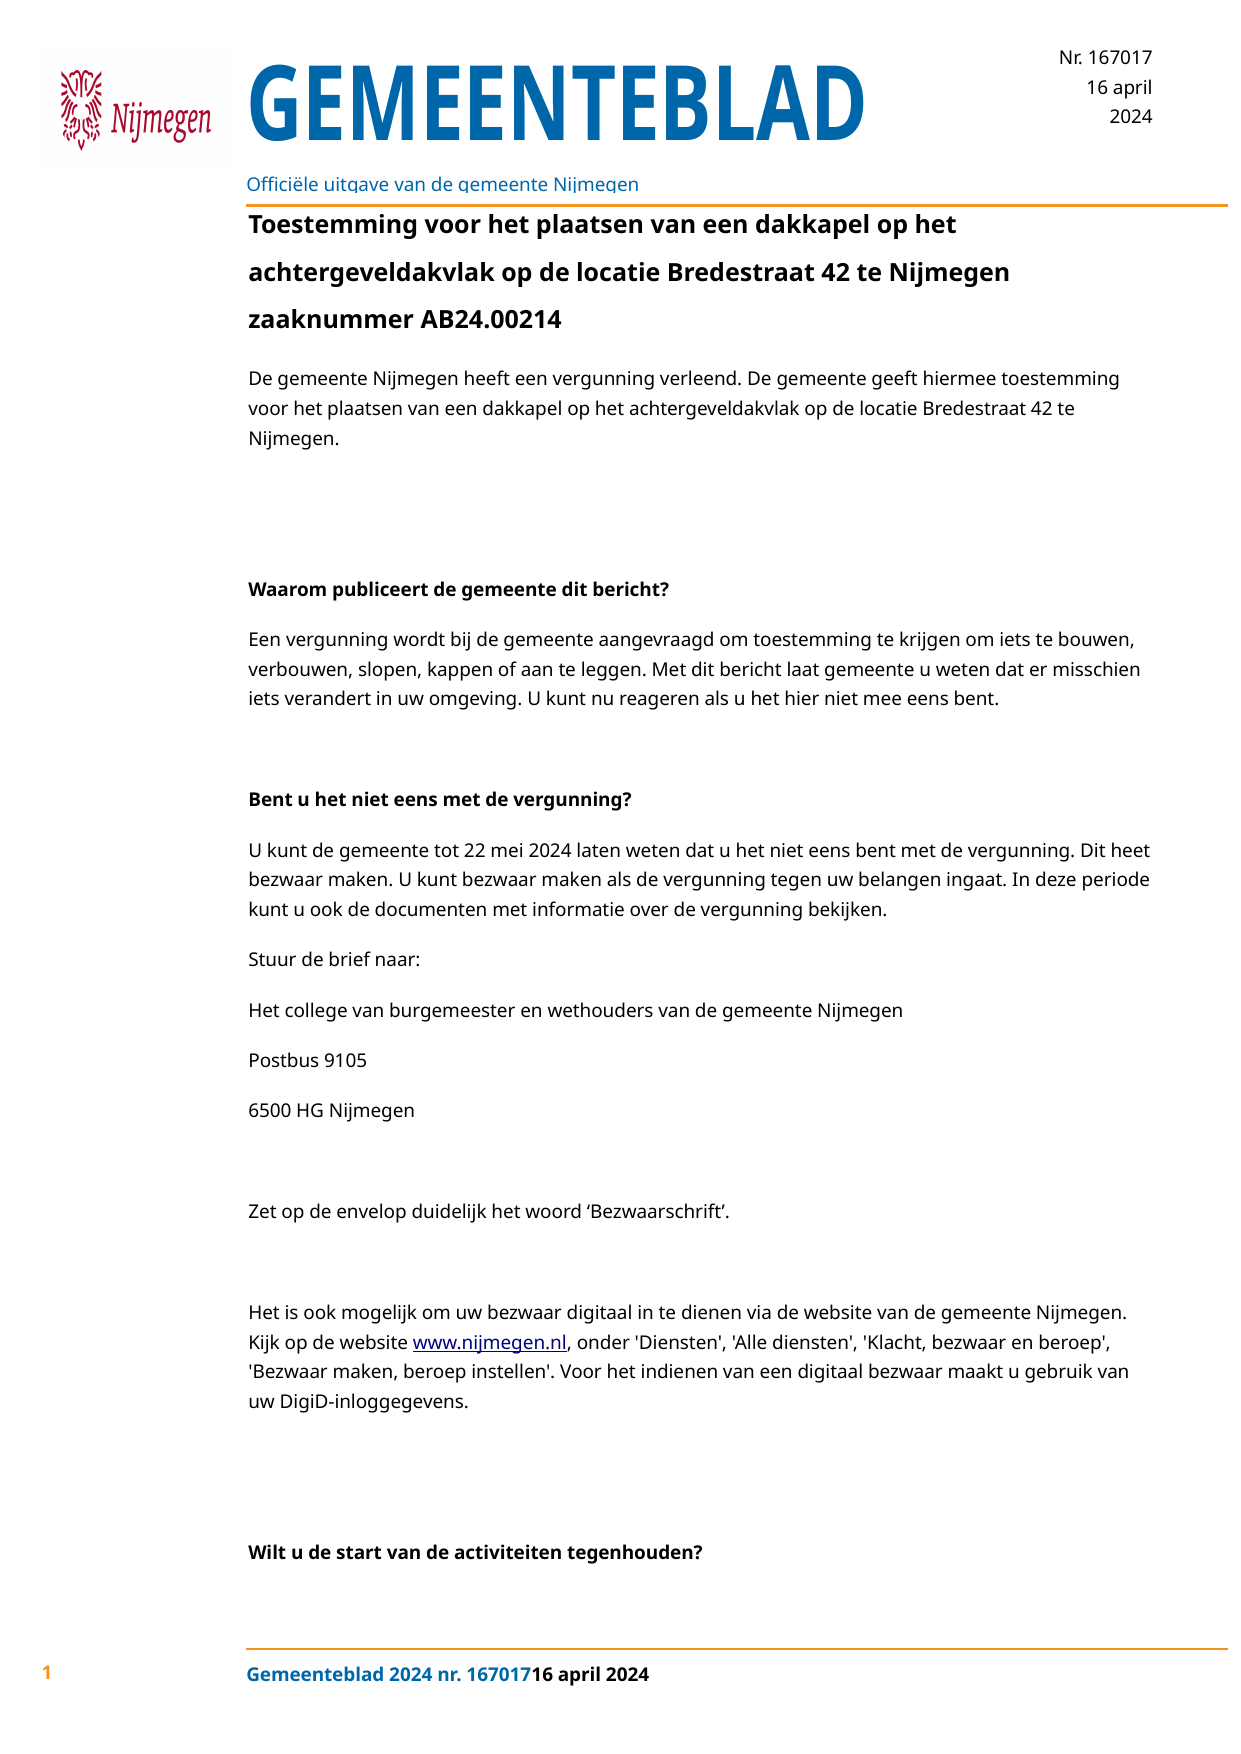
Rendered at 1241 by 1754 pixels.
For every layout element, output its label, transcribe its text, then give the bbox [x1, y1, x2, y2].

text Waarom publiceert de gemeente dit bericht? [248, 576, 1152, 602]
text Toestemming voor het plaatsen van een dakkapel op het achtergeveldakvlak op de locatie Bredestraat 42 te Nijmegen zaaknummer AB24.00214 [248, 207, 1152, 336]
text U kunt de gemeente tot 22 mei 2024 laten weten dat u het niet eens bent met de vergunning. Dit heet bezwaar maken. U kunt bezwaar maken als de vergunning tegen uw belangen ingaat. In deze periode kunt u ook de documenten met informatie over de vergunning bekijken. [248, 837, 1152, 922]
picture [41, 47, 231, 172]
text De gemeente Nijmegen heeft een vergunning verleend. De gemeente geeft hiermee toestemming voor het plaatsen van een dakkapel op het achtergeveldakvlak op de locatie Bredestraat 42 te Nijmegen. [248, 366, 1152, 450]
text Wilt u de start van de activiteiten tegenhouden? [248, 1539, 1152, 1565]
text Het college van burgemeester en wethouders van de gemeente Nijmegen [248, 997, 1152, 1022]
text Stuur de brief naar: [248, 946, 1152, 972]
text Bent u het niet eens met de vergunning? [248, 786, 1152, 812]
text Zet op de envelop duidelijk het woord ‘Bezwaarschrift’. [248, 1198, 1152, 1224]
text Een vergunning wordt bij de gemeente aangevraagd om toestemming te krijgen om iets te bouwen, verbouwen, slopen, kappen of aan te leggen. Met dit bericht laat gemeente u weten dat er misschien iets verandert in uw omgeving. U kunt nu reageren als u het hier niet mee eens bent. [248, 626, 1152, 711]
text Postbus 9105 [248, 1047, 1152, 1073]
text Het is ook mogelijk om uw bezwaar digitaal in te dienen via de website van de gemeente Nijmegen. Kijk op de website www.nijmegen.nl, onder 'Diensten', 'Alle diensten', 'Klacht, bezwaar en beroep', 'Bezwaar maken, beroep instellen'. Voor het indienen van een digitaal bezwaar maakt u gebruik van uw DigiD-inloggegevens. [248, 1299, 1152, 1414]
text 6500 HG Nijmegen [248, 1098, 1152, 1123]
